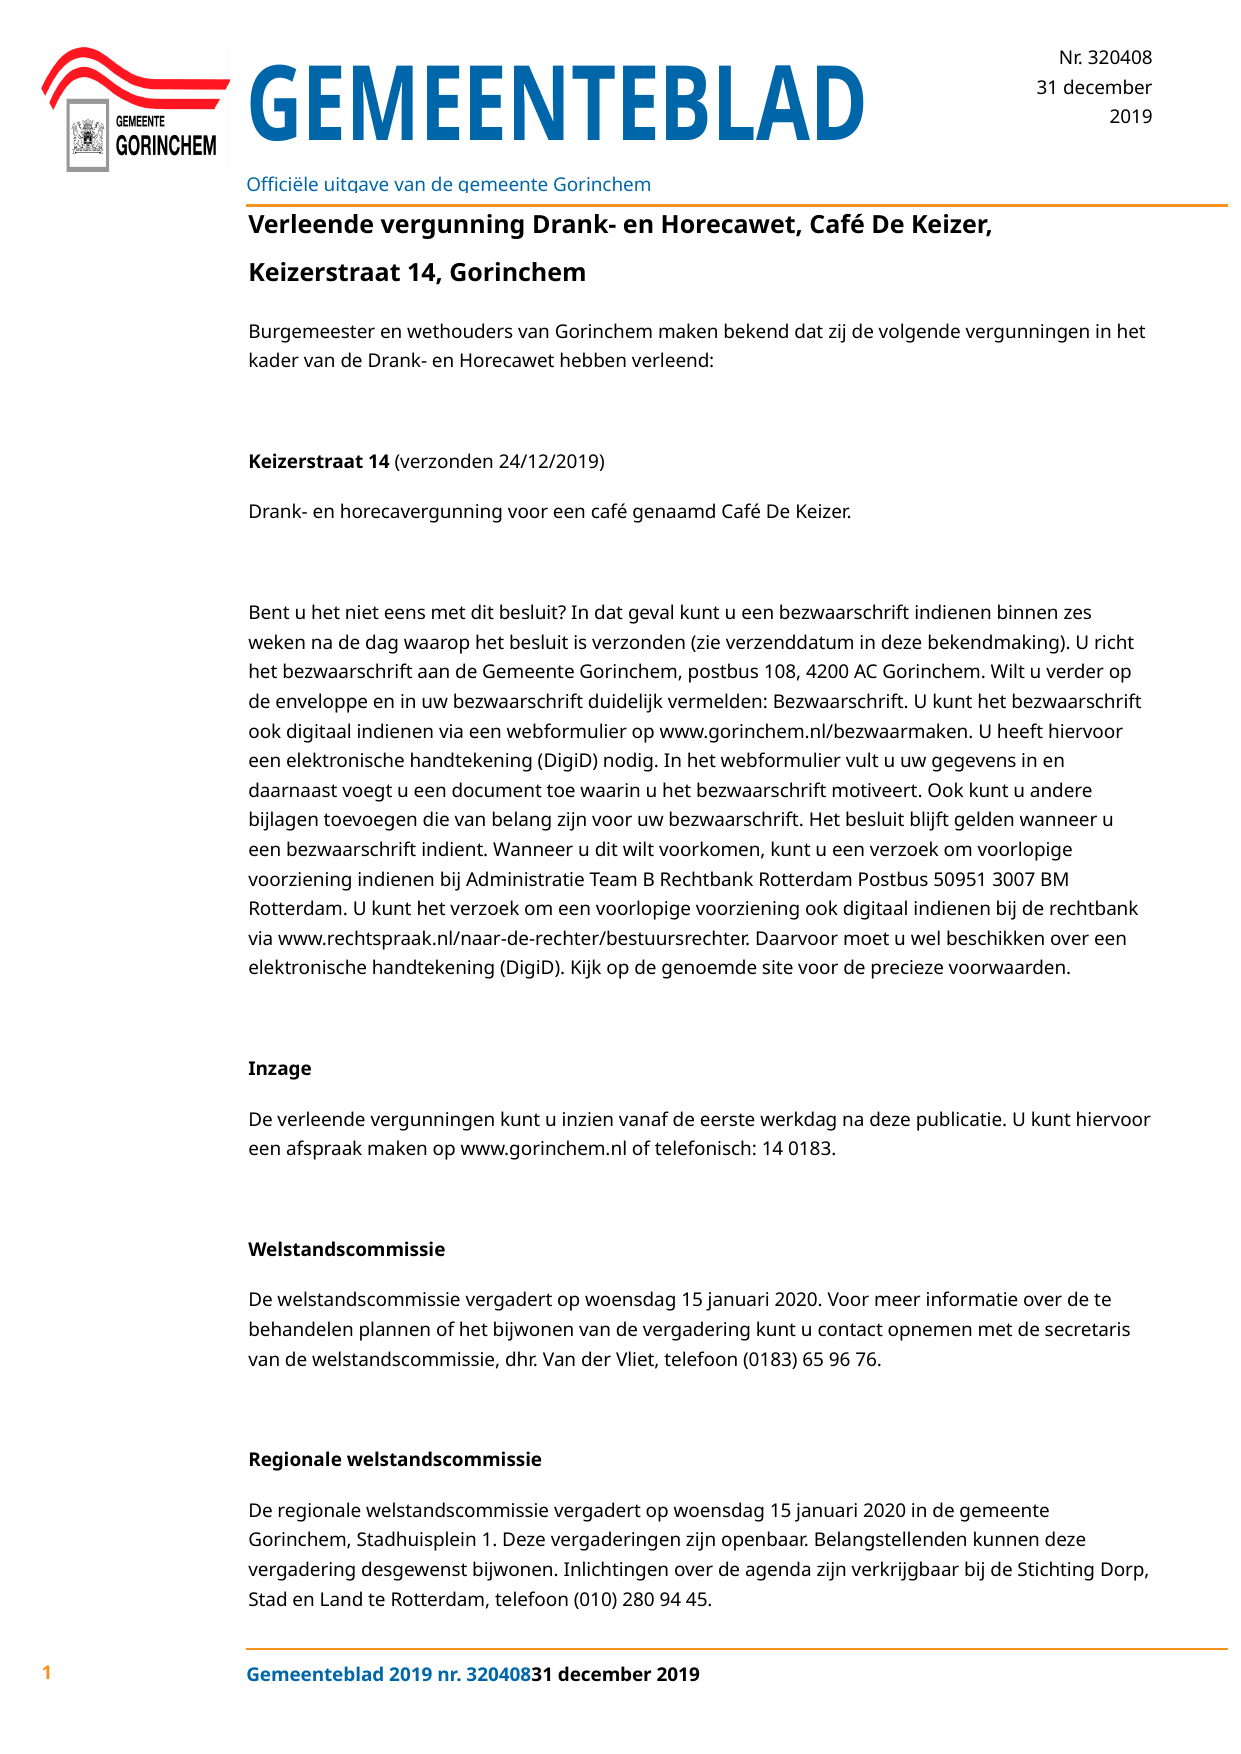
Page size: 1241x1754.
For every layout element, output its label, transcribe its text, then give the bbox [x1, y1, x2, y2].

text Welstandscommissie [248, 1236, 1152, 1262]
text Verleende vergunning Drank- en Horecawet, Café De Keizer, Keizerstraat 14, Gorinchem [248, 207, 1152, 288]
text Inzage [248, 1055, 1152, 1081]
text Regionale welstandscommissie [248, 1447, 1152, 1472]
text Bent u het niet eens met dit besluit? In dat geval kunt u een bezwaarschrift indienen binnen zes weken na de dag waarop het besluit is verzonden (zie verzenddatum in deze bekendmaking). U richt het bezwaarschrift aan de Gemeente Gorinchem, postbus 108, 4200 AC Gorinchem. Wilt u verder op de enveloppe en in uw bezwaarschrift duidelijk vermelden: Bezwaarschrift. U kunt het bezwaarschrift ook digitaal indienen via een webformulier op www.gorinchem.nl/bezwaarmaken. U heeft hiervoor een elektronische handtekening (DigiD) nodig. In het webformulier vult u uw gegevens in en daarnaast voegt u een document toe waarin u het bezwaarschrift motiveert. Ook kunt u andere bijlagen toevoegen die van belang zijn voor uw bezwaarschrift. Het besluit blijft gelden wanneer u een bezwaarschrift indient. Wanneer u dit wilt voorkomen, kunt u een verzoek om voorlopige voorziening indienen bij Administratie Team B Rechtbank Rotterdam Postbus 50951 3007 BM Rotterdam. U kunt het verzoek om een voorlopige voorziening ook digitaal indienen bij de rechtbank via www.rechtspraak.nl/naar-de-rechter/bestuursrechter. Daarvoor moet u wel beschikken over een elektronische handtekening (DigiD). Kijk op de genoemde site voor de precieze voorwaarden. [248, 599, 1152, 980]
text De verleende vergunningen kunt u inzien vanaf de eerste werkdag na deze publicatie. U kunt hiervoor een afspraak maken op www.gorinchem.nl of telefonisch: 14 0183. [248, 1106, 1152, 1161]
text De welstandscommissie vergadert op woensdag 15 januari 2020. Voor meer informatie over de te behandelen plannen of het bijwonen van de vergadering kunt u contact opnemen met de secretaris van de welstandscommissie, dhr. Van der Vliet, telefoon (0183) 65 96 76. [248, 1287, 1152, 1372]
text Burgemeester en wethouders van Gorinchem maken bekend dat zij de volgende vergunningen in het kader van de Drank- en Horecawet hebben verleend: [248, 318, 1152, 373]
picture [41, 47, 231, 172]
text Drank- en horecavergunning voor een café genaamd Café De Keizer. [248, 499, 1152, 524]
text De regionale welstandscommissie vergadert op woensdag 15 januari 2020 in de gemeente Gorinchem, Stadhuisplein 1. Deze vergaderingen zijn openbaar. Belangstellenden kunnen deze vergadering desgewenst bijwonen. Inlichtingen over de agenda zijn verkrijgbaar bij de Stichting Dorp, Stad en Land te Rotterdam, telefoon (010) 280 94 45. [248, 1497, 1152, 1612]
text Keizerstraat 14 (verzonden 24/12/2019) [248, 448, 1152, 474]
